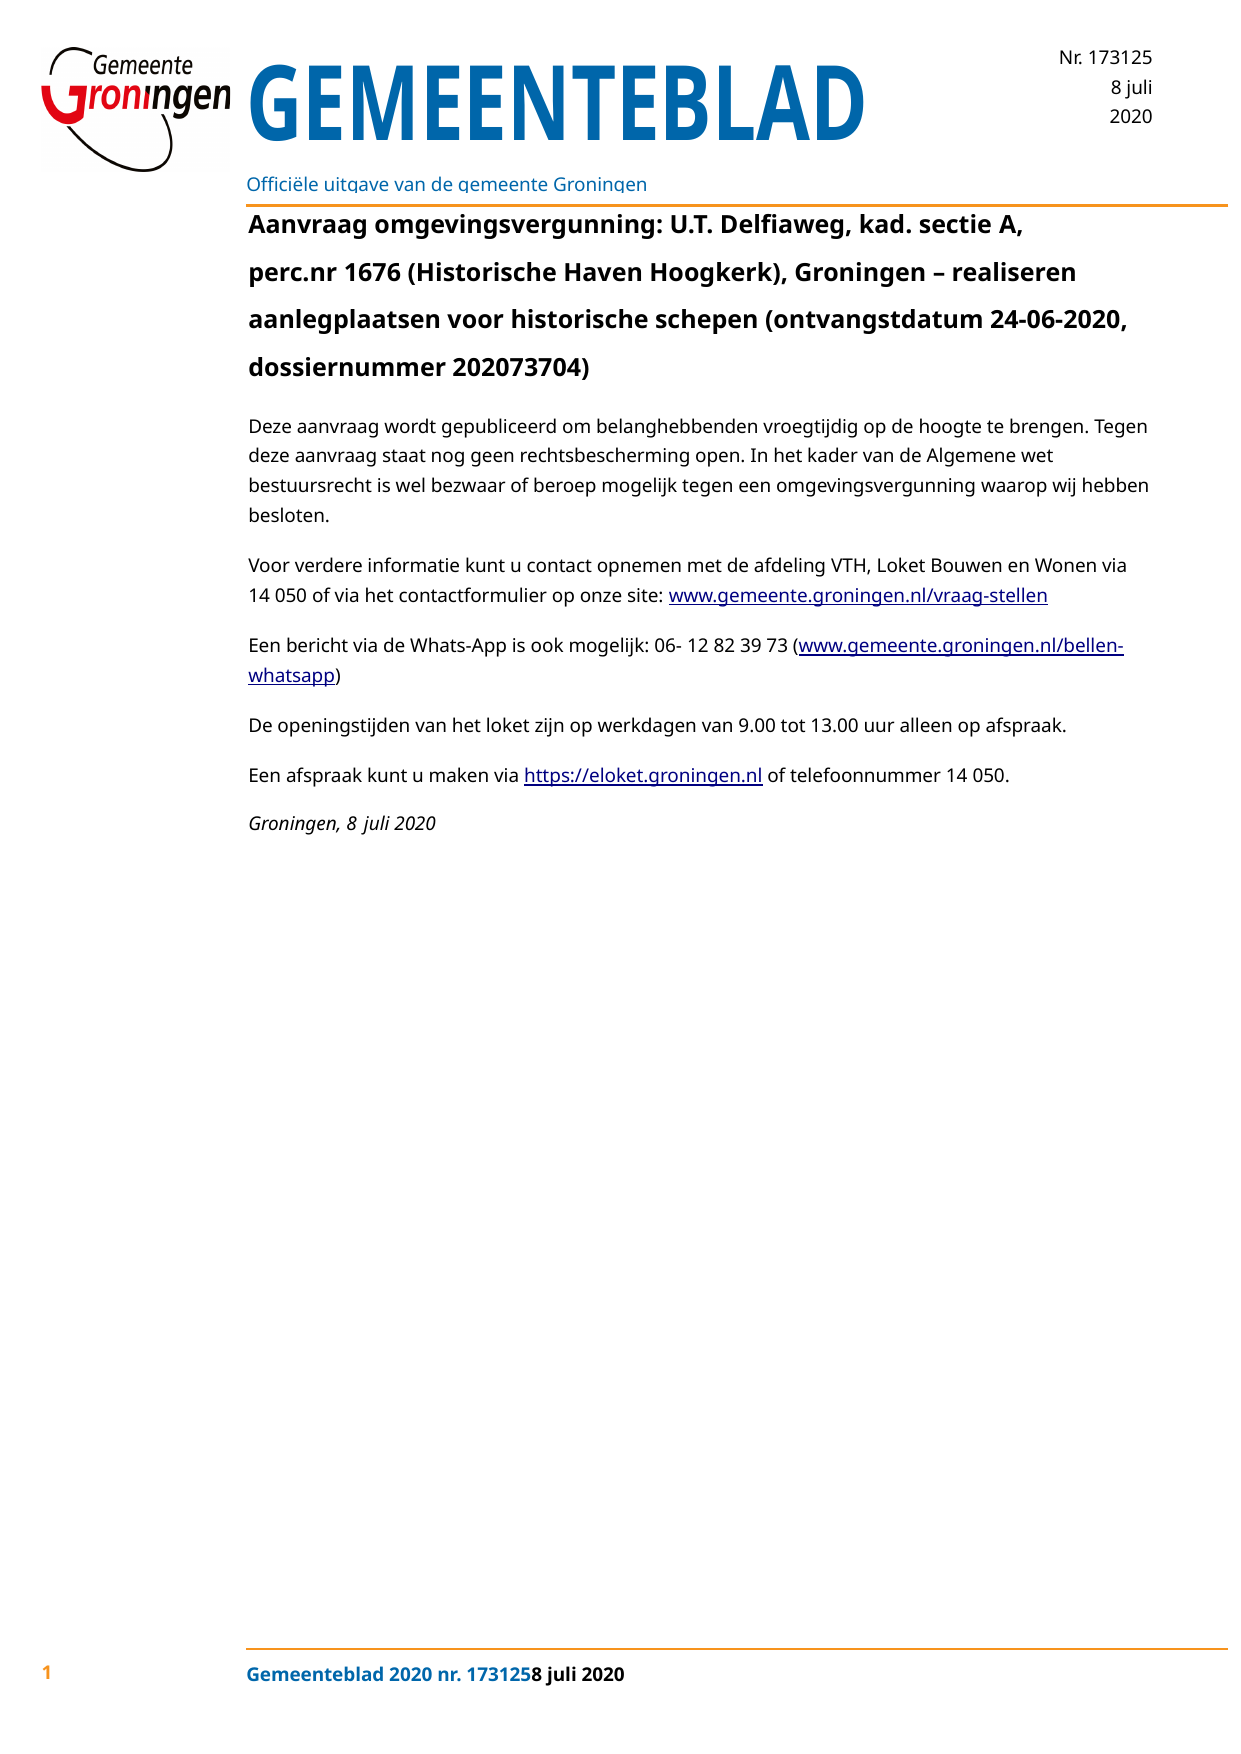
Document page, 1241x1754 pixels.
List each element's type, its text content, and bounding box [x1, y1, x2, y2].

text Een afspraak kunt u maken via https://eloket.groningen.nl of telefoonnummer 14 050. [248, 763, 1152, 788]
picture [41, 47, 231, 172]
text Aanvraag omgevingsvergunning: U.T. Delfiaweg, kad. sectie A, perc.nr 1676 (Historische Haven Hoogkerk), Groningen – realiseren aanlegplaatsen voor historische schepen (ontvangstdatum 24-06-2020, dossiernummer 202073704) [248, 207, 1152, 384]
text Groningen, 8 juli 2020 [248, 811, 1152, 836]
text Een bericht via de Whats-App is ook mogelijk: 06- 12 82 39 73 (www.gemeente.groningen.nl/bellen-whatsapp) [248, 632, 1152, 688]
text De openingstijden van het loket zijn op werkdagen van 9.00 tot 13.00 uur alleen op afspraak. [248, 712, 1152, 738]
text Voor verdere informatie kunt u contact opnemen met de afdeling VTH, Loket Bouwen en Wonen via 14 050 of via het contactformulier op onze site: www.gemeente.groningen.nl/vraag-stellen [248, 552, 1152, 608]
text Deze aanvraag wordt gepubliceerd om belanghebbenden vroegtijdig op de hoogte te brengen. Tegen deze aanvraag staat nog geen rechtsbescherming open. In het kader van de Algemene wet bestuursrecht is wel bezwaar of beroep mogelijk tegen een omgevingsvergunning waarop wij hebben besloten. [248, 413, 1152, 528]
